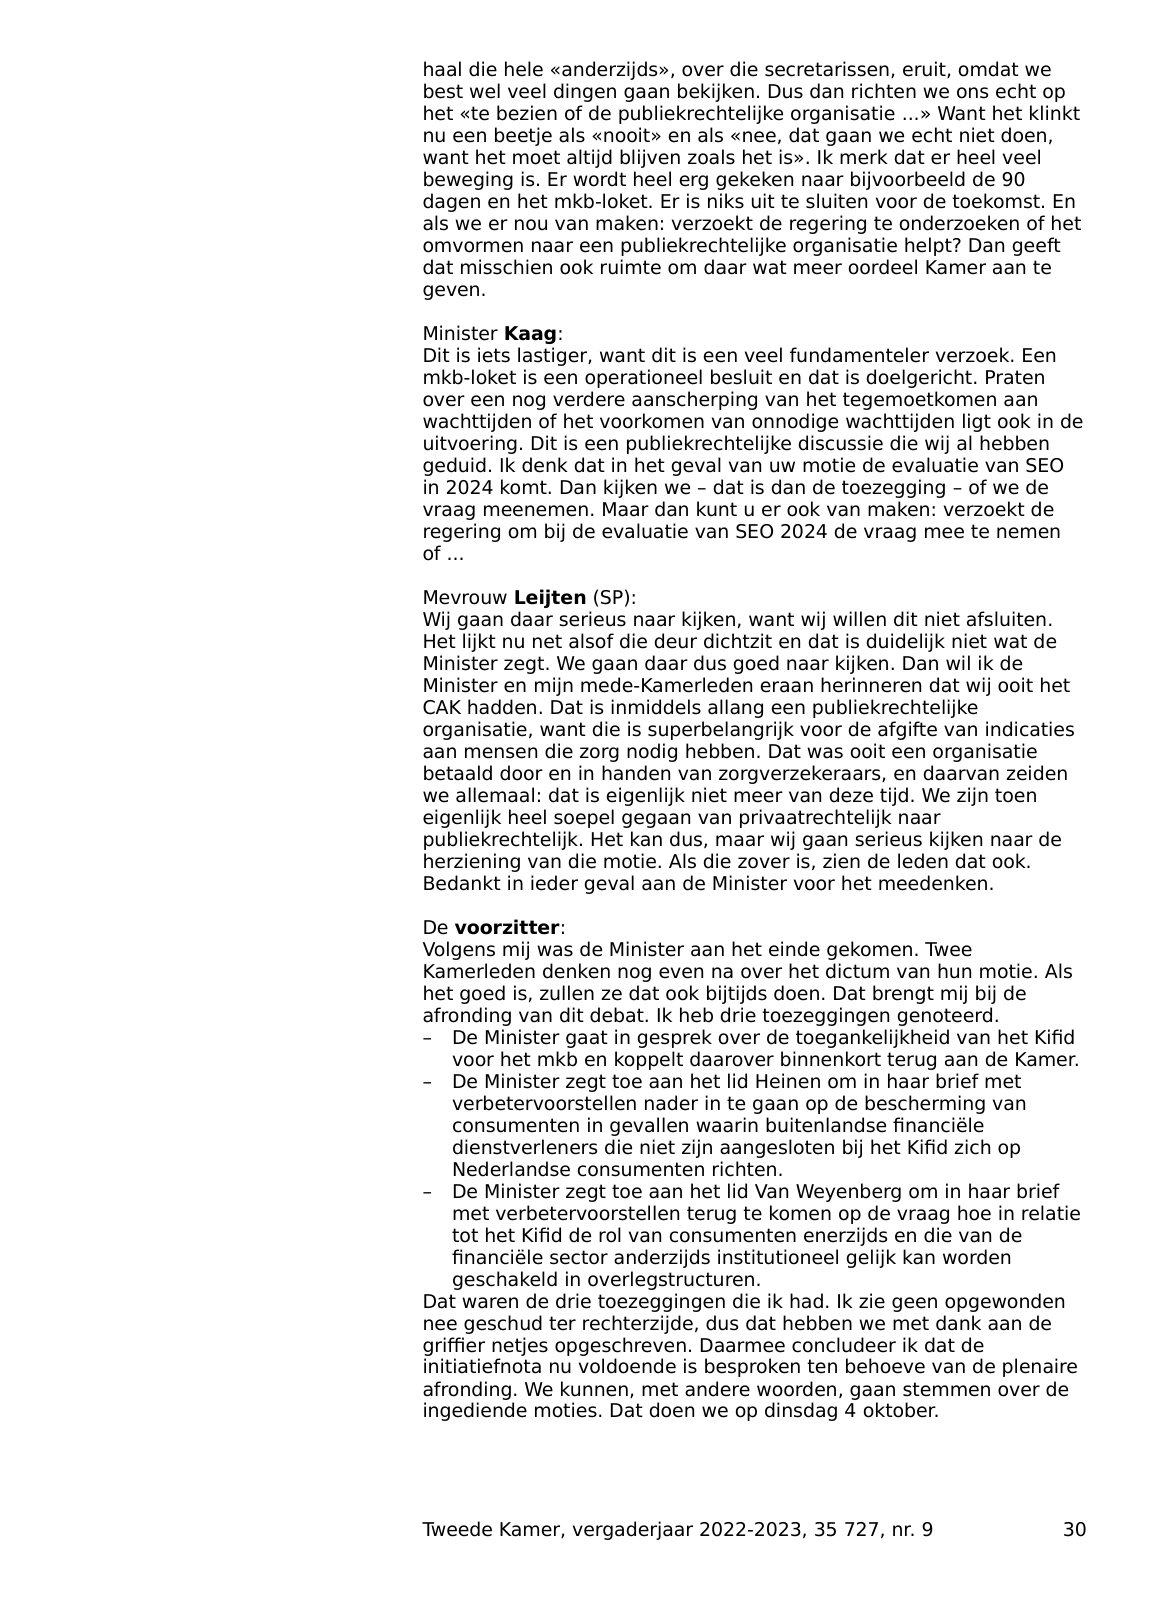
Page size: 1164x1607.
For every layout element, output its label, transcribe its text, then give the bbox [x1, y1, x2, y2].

text – De Minister zegt toe aan het lid Heinen om in haar brief met verbetervoorstellen nader in te gaan op de bescherming van consumenten in gevallen waarin buitenlandse financiële dienstverleners die niet zijn aangesloten bij het Kifid zich op Nederlandse consumenten richten. [422, 1071, 1087, 1181]
text Dit is iets lastiger, want dit is een veel fundamenteler verzoek. Een mkb-loket is een operationeel besluit en dat is doelgericht. Praten over een nog verdere aanscherping van het tegemoetkomen aan wachttijden of het voorkomen van onnodige wachttijden ligt ook in de uitvoering. Dit is een publiekrechtelijke discussie die wij al hebben geduid. Ik denk dat in het geval van uw motie de evaluatie van SEO in 2024 komt. Dan kijken we – dat is dan de toezegging – of we de vraag meenemen. Maar dan kunt u er ook van maken: verzoekt de regering om bij de evaluatie van SEO 2024 de vraag mee te nemen of ... [422, 345, 1087, 565]
text Dat waren de drie toezeggingen die ik had. Ik zie geen opgewonden nee geschud ter rechterzijde, dus dat hebben we met dank aan de griffier netjes opgeschreven. Daarmee concludeer ik dat de initiatiefnota nu voldoende is besproken ten behoeve van de plenaire afronding. We kunnen, met andere woorden, gaan stemmen over de ingediende moties. Dat doen we op dinsdag 4 oktober. [422, 1291, 1087, 1422]
text – De Minister gaat in gesprek over de toegankelijkheid van het Kifid voor het mkb en koppelt daarover binnenkort terug aan de Kamer. [422, 1027, 1087, 1071]
text De voorzitter: [422, 917, 1087, 939]
text – De Minister zegt toe aan het lid Van Weyenberg om in haar brief met verbetervoorstellen terug te komen op de vraag hoe in relatie tot het Kifid de rol van consumenten enerzijds en die van de financiële sector anderzijds institutioneel gelijk kan worden geschakeld in overlegstructuren. [422, 1181, 1087, 1291]
text Volgens mij was de Minister aan het einde gekomen. Twee Kamerleden denken nog even na over het dictum van hun motie. Als het goed is, zullen ze dat ook bijtijds doen. Dat brengt mij bij de afronding van dit debat. Ik heb drie toezeggingen genoteerd. [422, 939, 1087, 1027]
text Mevrouw Leijten (SP): [422, 587, 1087, 609]
text haal die hele «anderzijds», over die secretarissen, eruit, omdat we best wel veel dingen gaan bekijken. Dus dan richten we ons echt op het «te bezien of de publiekrechtelijke organisatie ...» Want het klinkt nu een beetje als «nooit» en als «nee, dat gaan we echt niet doen, want het moet altijd blijven zoals het is». Ik merk dat er heel veel beweging is. Er wordt heel erg gekeken naar bijvoorbeeld de 90 dagen en het mkb-loket. Er is niks uit te sluiten voor de toekomst. En als we er nou van maken: verzoekt de regering te onderzoeken of het omvormen naar een publiekrechtelijke organisatie helpt? Dan geeft dat misschien ook ruimte om daar wat meer oordeel Kamer aan te geven. [422, 59, 1087, 301]
text Minister Kaag: [422, 323, 1087, 345]
text Wij gaan daar serieus naar kijken, want wij willen dit niet afsluiten. Het lijkt nu net alsof die deur dichtzit en dat is duidelijk niet wat de Minister zegt. We gaan daar dus goed naar kijken. Dan wil ik de Minister en mijn mede-Kamerleden eraan herinneren dat wij ooit het CAK hadden. Dat is inmiddels allang een publiekrechtelijke organisatie, want die is superbelangrijk voor de afgifte van indicaties aan mensen die zorg nodig hebben. Dat was ooit een organisatie betaald door en in handen van zorgverzekeraars, en daarvan zeiden we allemaal: dat is eigenlijk niet meer van deze tijd. We zijn toen eigenlijk heel soepel gegaan van privaatrechtelijk naar publiekrechtelijk. Het kan dus, maar wij gaan serieus kijken naar de herziening van die motie. Als die zover is, zien de leden dat ook. Bedankt in ieder geval aan de Minister voor het meedenken. [422, 609, 1087, 895]
